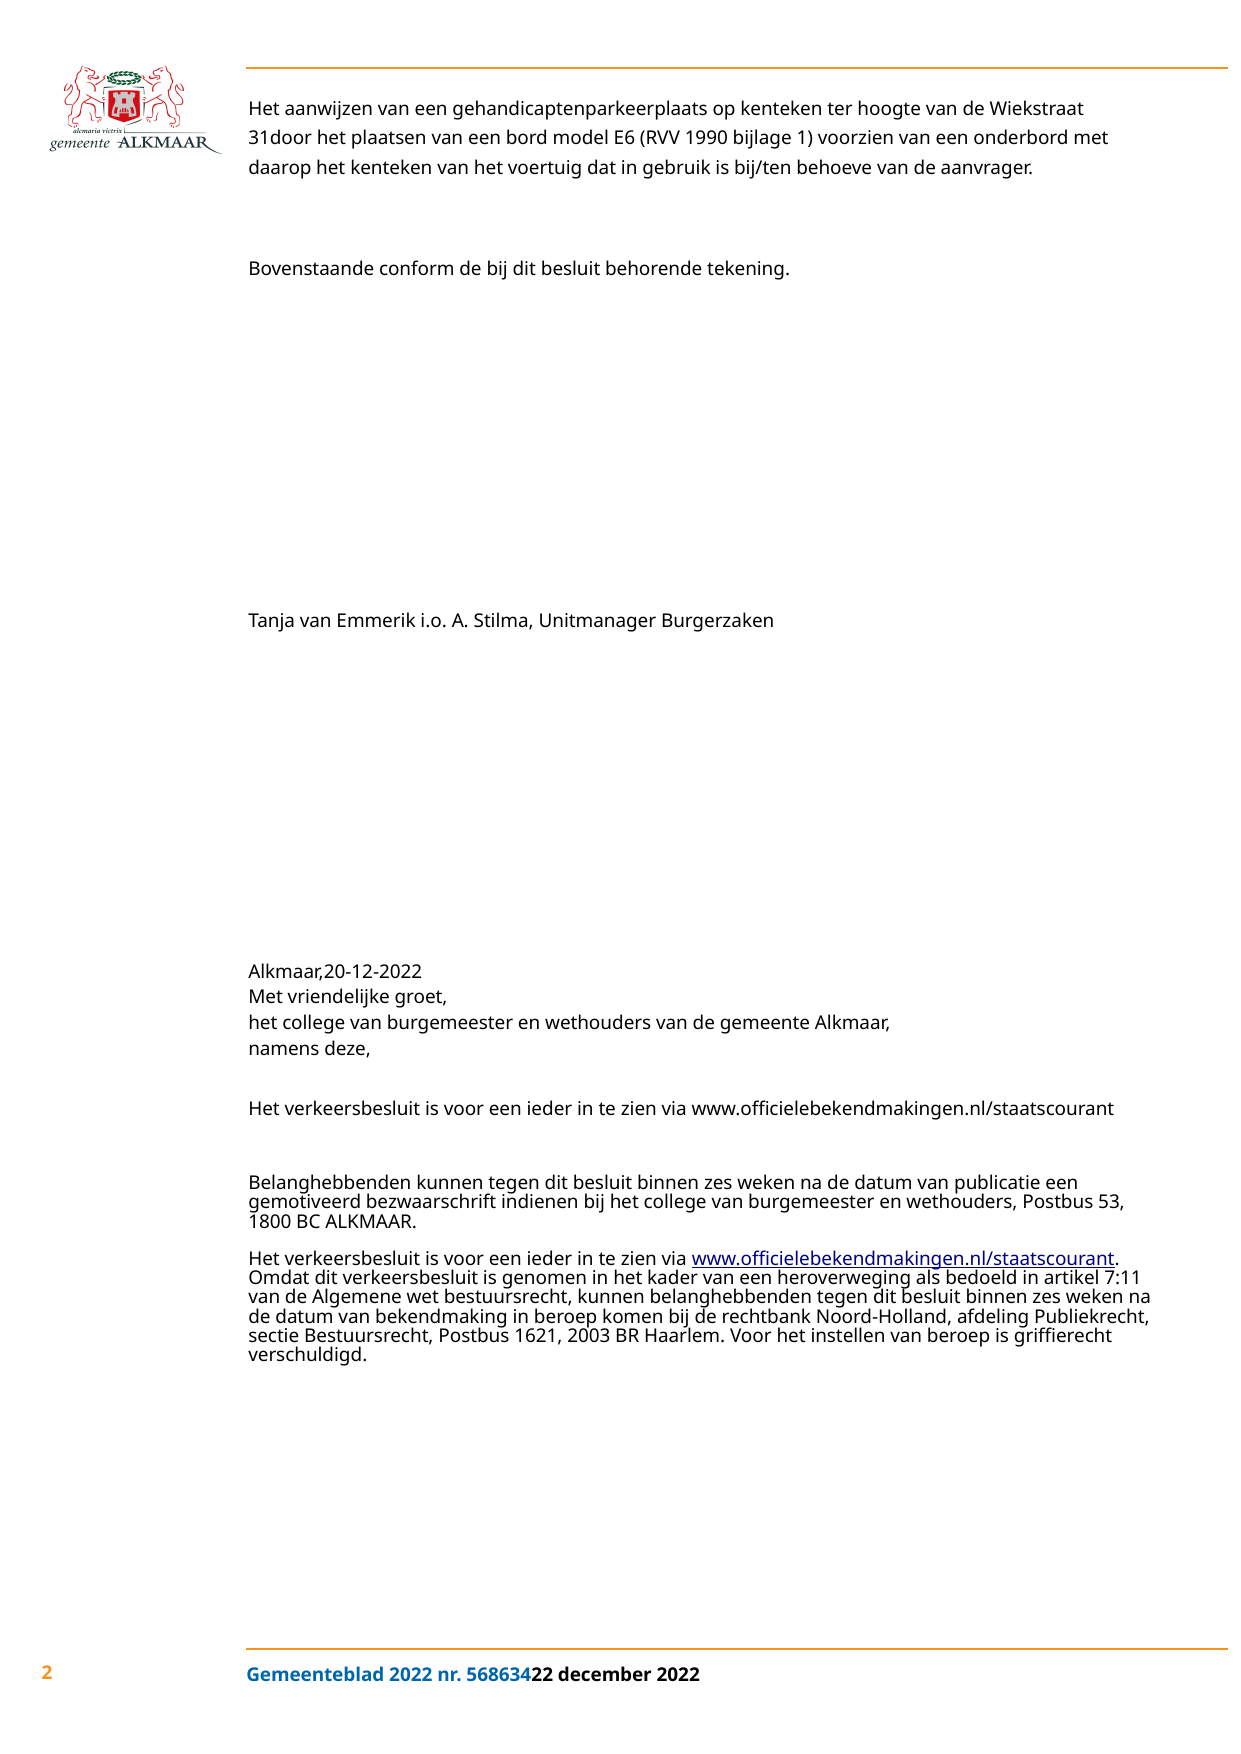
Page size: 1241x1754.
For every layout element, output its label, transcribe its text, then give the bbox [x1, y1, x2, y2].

text namens deze, [248, 1035, 1152, 1061]
text Alkmaar,20-12-2022 [248, 958, 1152, 984]
text Het aanwijzen van een gehandicaptenparkeerplaats op kenteken ter hoogte van de Wiekstraat 31door het plaatsen van een bord model E6 (RVV 1990 bijlage 1) voorzien van een onderbord met daarop het kenteken van het voertuig dat in gebruik is bij/ten behoeve van de aanvrager. [248, 95, 1152, 180]
text Tanja van Emmerik i.o. A. Stilma, Unitmanager Burgerzaken [248, 608, 1152, 633]
text Het verkeersbesluit is voor een ieder in te zien via www.officielebekendmakingen.nl/staatscourant [248, 1100, 1152, 1119]
text Belanghebbenden kunnen tegen dit besluit binnen zes weken na de datum van publicatie een gemotiveerd bezwaarschrift indienen bij het college van burgemeester en wethouders, Postbus 53, 1800 BC ALKMAAR. [248, 1174, 1152, 1232]
text het college van burgemeester en wethouders van de gemeente Alkmaar, [248, 1009, 1152, 1035]
picture [41, 47, 231, 172]
text Bovenstaande conform de bij dit besluit behorende tekening. [248, 255, 1152, 281]
text Met vriendelijke groet, [248, 984, 1152, 1009]
text Het verkeersbesluit is voor een ieder in te zien via www.officielebekendmakingen.nl/staatscourant. Omdat dit verkeersbesluit is genomen in het kader van een heroverweging als bedoeld in artikel 7:11 van de Algemene wet bestuursrecht, kunnen belanghebbenden tegen dit besluit binnen zes weken na de datum van bekendmaking in beroep komen bij de rechtbank Noord-Holland, afdeling Publiekrecht, sectie Bestuursrecht, Postbus 1621, 2003 BR Haarlem. Voor het instellen van beroep is griffierecht verschuldigd. [248, 1250, 1152, 1365]
